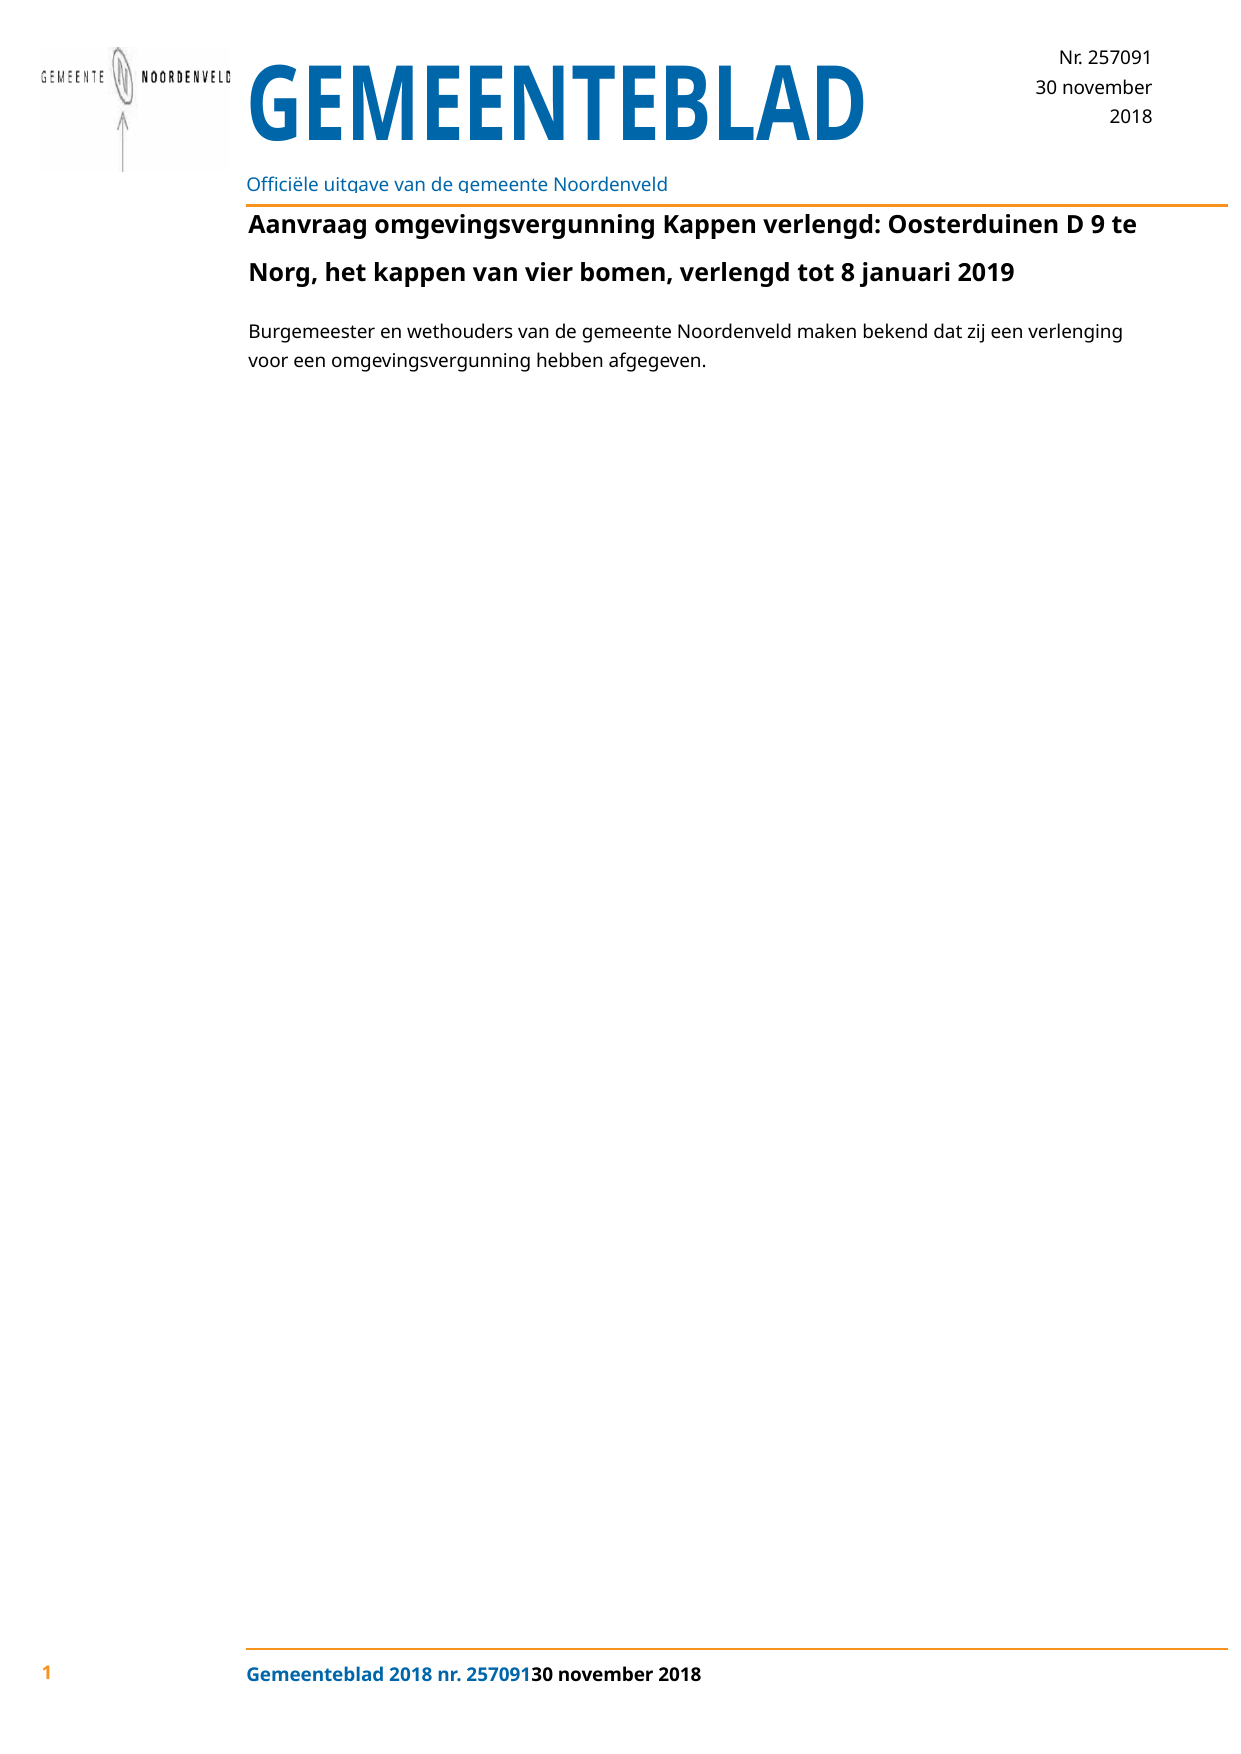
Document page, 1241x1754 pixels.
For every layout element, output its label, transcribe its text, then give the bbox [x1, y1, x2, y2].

text Burgemeester en wethouders van de gemeente Noordenveld maken bekend dat zij een verlenging voor een omgevingsvergunning hebben afgegeven. [248, 318, 1152, 373]
text Aanvraag omgevingsvergunning Kappen verlengd: Oosterduinen D 9 te Norg, het kappen van vier bomen, verlengd tot 8 januari 2019 [248, 207, 1152, 288]
picture [41, 47, 231, 172]
